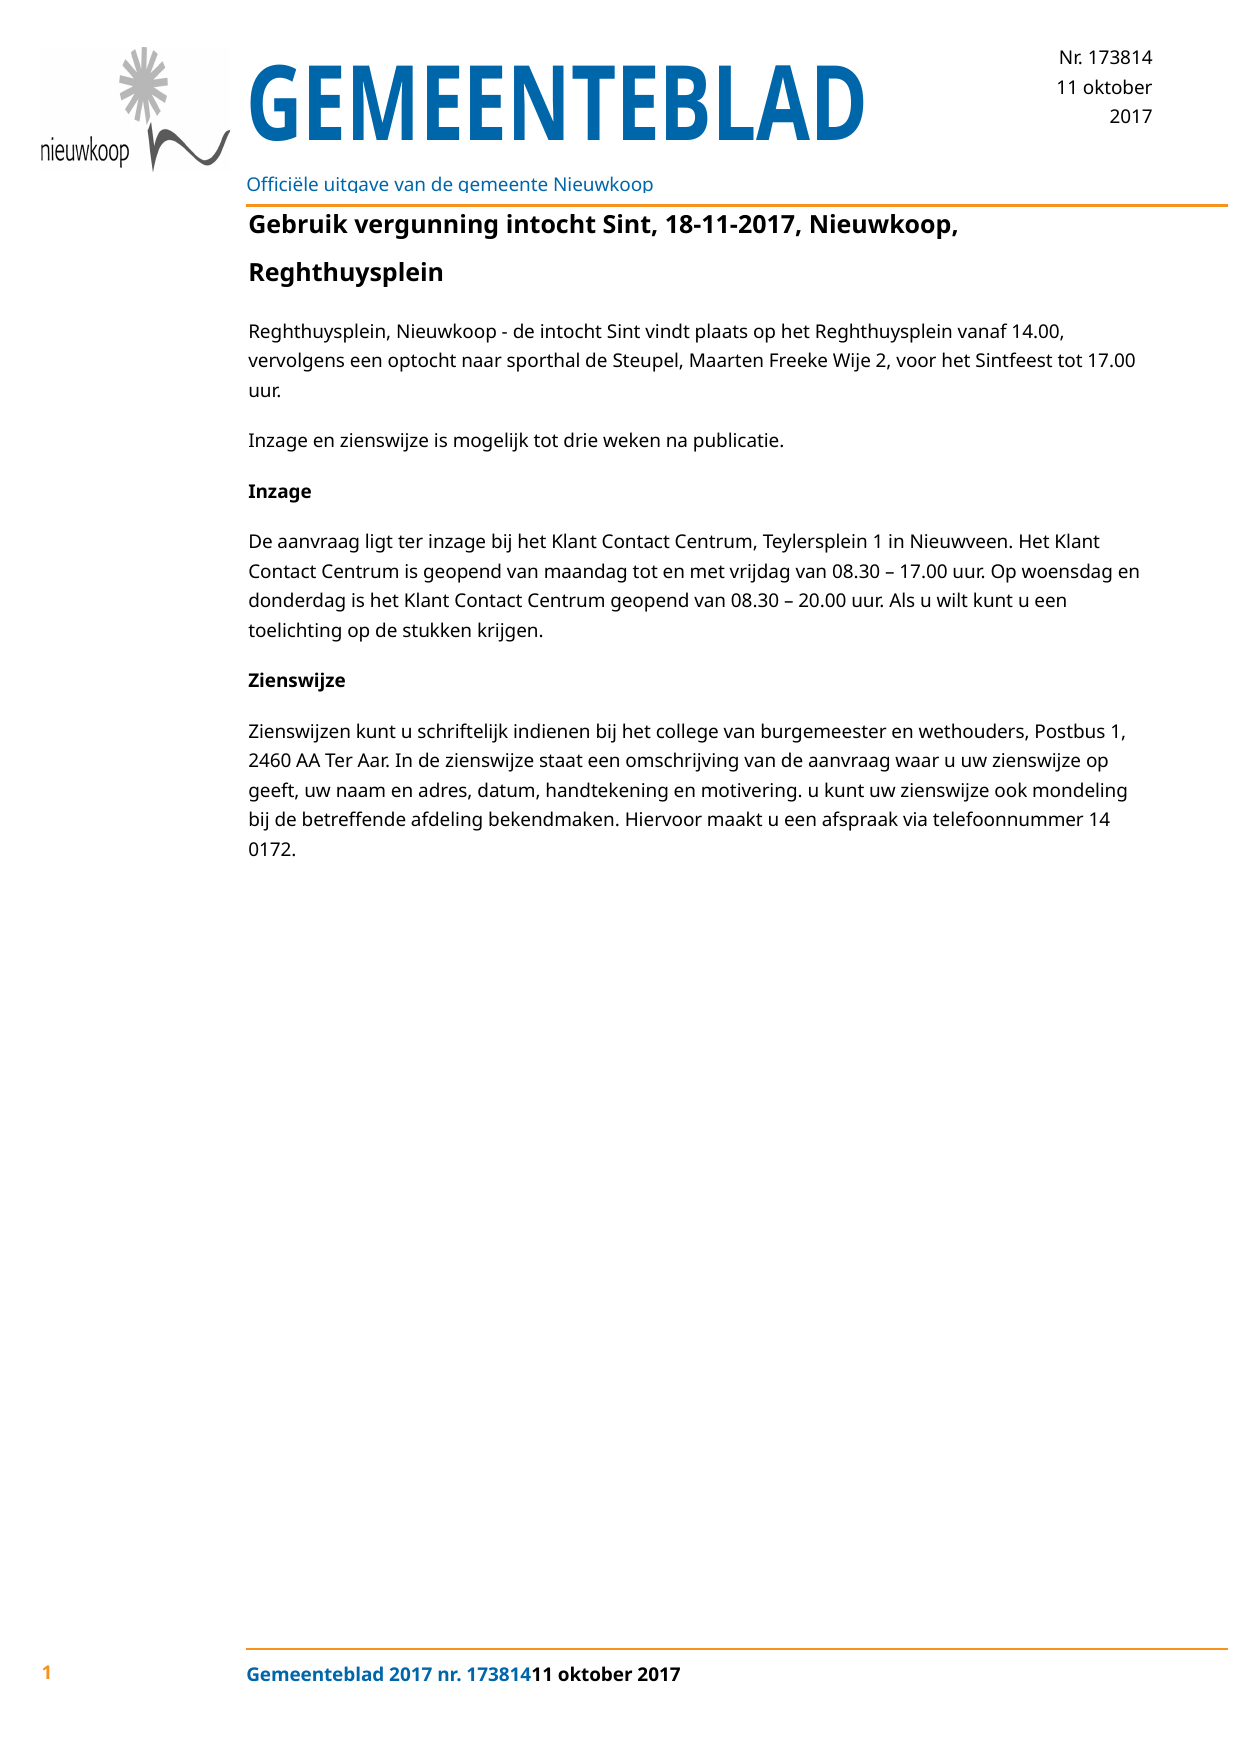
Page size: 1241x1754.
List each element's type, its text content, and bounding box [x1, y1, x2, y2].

text Gebruik vergunning intocht Sint, 18-11-2017, Nieuwkoop, Reghthuysplein [248, 207, 1152, 288]
text Reghthuysplein, Nieuwkoop - de intocht Sint vindt plaats op het Reghthuysplein vanaf 14.00, vervolgens een optocht naar sporthal de Steupel, Maarten Freeke Wije 2, voor het Sintfeest tot 17.00 uur. [248, 318, 1152, 403]
text Inzage [248, 478, 1152, 504]
text Zienswijze [248, 667, 1152, 693]
picture [41, 47, 231, 172]
text Inzage en zienswijze is mogelijk tot drie weken na publicatie. [248, 427, 1152, 453]
text De aanvraag ligt ter inzage bij het Klant Contact Centrum, Teylersplein 1 in Nieuwveen. Het Klant Contact Centrum is geopend van maandag tot en met vrijdag van 08.30 – 17.00 uur. Op woensdag en donderdag is het Klant Contact Centrum geopend van 08.30 – 20.00 uur. Als u wilt kunt u een toelichting op de stukken krijgen. [248, 528, 1152, 643]
text Zienswijzen kunt u schriftelijk indienen bij het college van burgemeester en wethouders, Postbus 1, 2460 AA Ter Aar. In de zienswijze staat een omschrijving van de aanvraag waar u uw zienswijze op geeft, uw naam en adres, datum, handtekening en motivering. u kunt uw zienswijze ook mondeling bij de betreffende afdeling bekendmaken. Hiervoor maakt u een afspraak via telefoonnummer 14 0172. [248, 718, 1152, 862]
